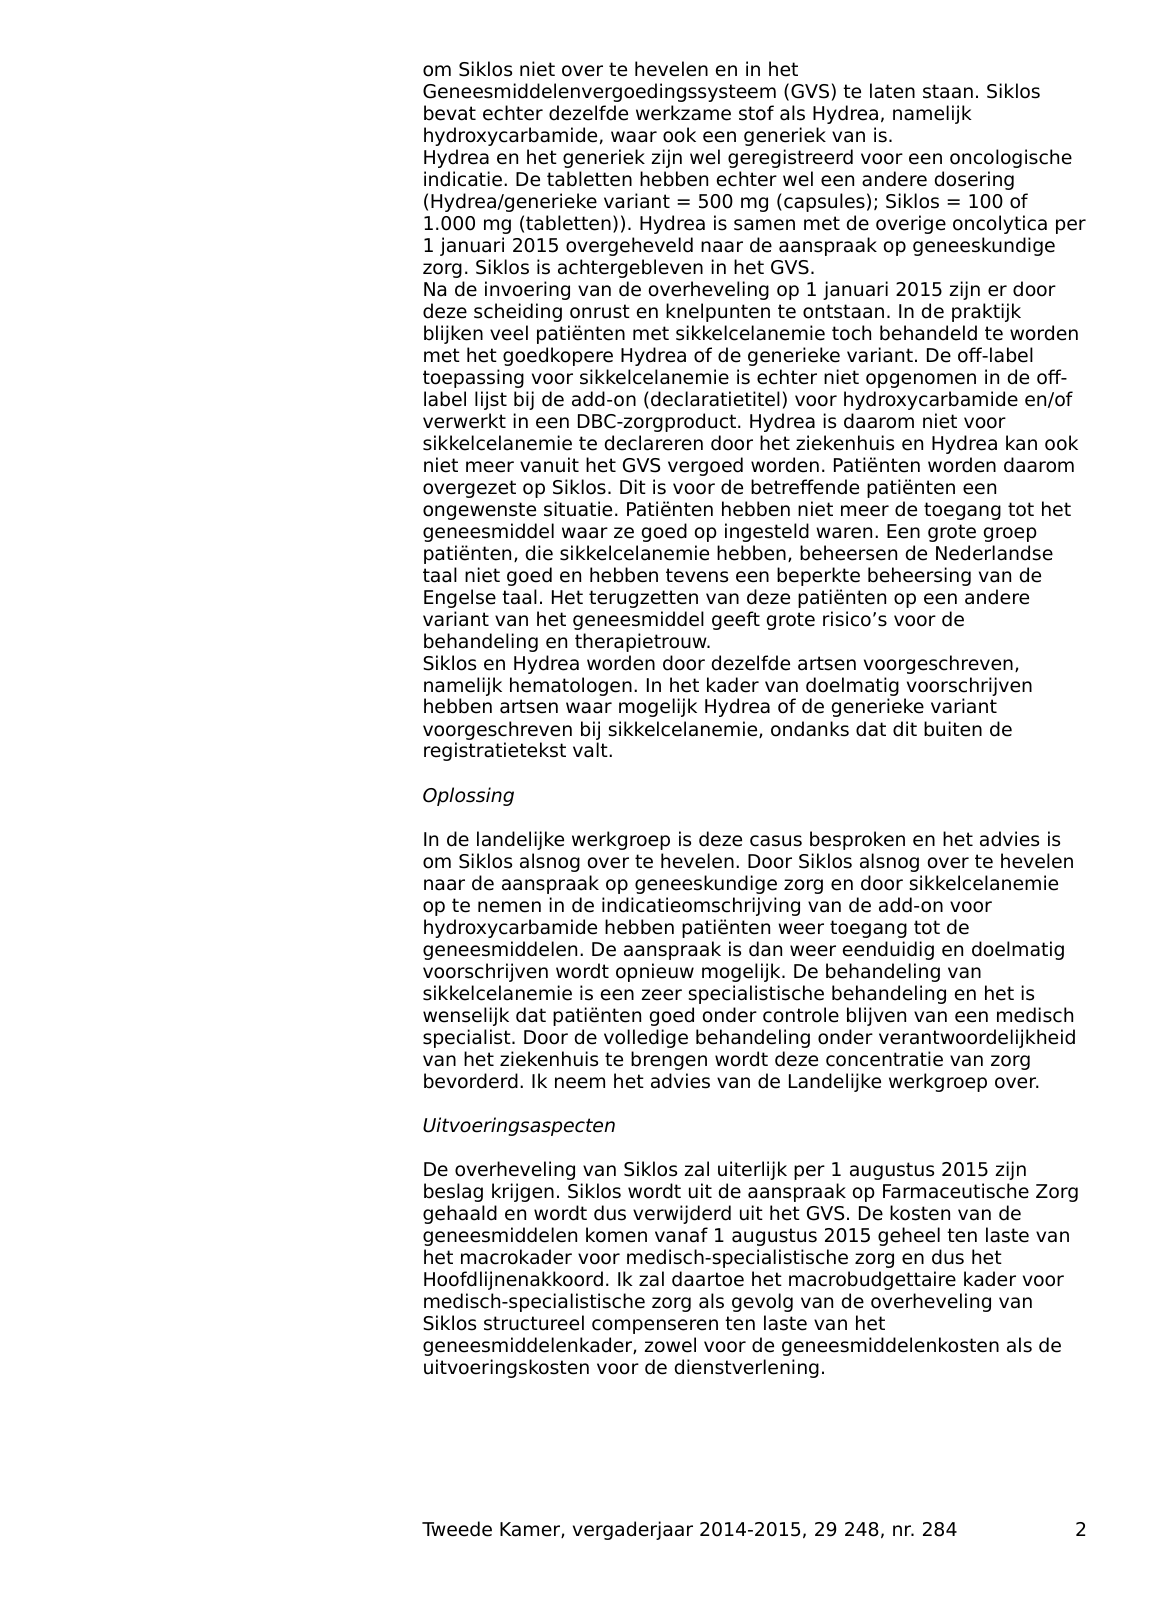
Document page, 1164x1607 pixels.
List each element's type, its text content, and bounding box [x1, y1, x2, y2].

text De overheveling van Siklos zal uiterlijk per 1 augustus 2015 zijn beslag krijgen. Siklos wordt uit de aanspraak op Farmaceutische Zorg gehaald en wordt dus verwijderd uit het GVS. De kosten van de geneesmiddelen komen vanaf 1 augustus 2015 geheel ten laste van het macrokader voor medisch-specialistische zorg en dus het Hoofdlijnenakkoord. Ik zal daartoe het macrobudgettaire kader voor medisch-specialistische zorg als gevolg van de overheveling van Siklos structureel compenseren ten laste van het geneesmiddelenkader, zowel voor de geneesmiddelenkosten als de uitvoeringskosten voor de dienstverlening. [422, 1159, 1087, 1379]
subtitle Uitvoeringsaspecten [422, 1115, 1087, 1137]
subtitle Oplossing [422, 784, 1087, 807]
text Siklos en Hydrea worden door dezelfde artsen voorgeschreven, namelijk hematologen. In het kader van doelmatig voorschrijven hebben artsen waar mogelijk Hydrea of de generieke variant voorgeschreven bij sikkelcelanemie, ondanks dat dit buiten de registratietekst valt. [422, 652, 1087, 762]
text In de landelijke werkgroep is deze casus besproken en het advies is om Siklos alsnog over te hevelen. Door Siklos alsnog over te hevelen naar de aanspraak op geneeskundige zorg en door sikkelcelanemie op te nemen in de indicatieomschrijving van de add-on voor hydroxycarbamide hebben patiënten weer toegang tot de geneesmiddelen. De aanspraak is dan weer eenduidig en doelmatig voorschrijven wordt opnieuw mogelijk. De behandeling van sikkelcelanemie is een zeer specialistische behandeling en het is wenselijk dat patiënten goed onder controle blijven van een medisch specialist. Door de volledige behandeling onder verantwoordelijkheid van het ziekenhuis te brengen wordt deze concentratie van zorg bevorderd. Ik neem het advies van de Landelijke werkgroep over. [422, 829, 1087, 1092]
text Hydrea en het generiek zijn wel geregistreerd voor een oncologische indicatie. De tabletten hebben echter wel een andere dosering (Hydrea/generieke variant = 500 mg (capsules); Siklos = 100 of 1.000 mg (tabletten)). Hydrea is samen met de overige oncolytica per 1 januari 2015 overgeheveld naar de aanspraak op geneeskundige zorg. Siklos is achtergebleven in het GVS. [422, 147, 1087, 279]
text Na de invoering van de overheveling op 1 januari 2015 zijn er door deze scheiding onrust en knelpunten te ontstaan. In de praktijk blijken veel patiënten met sikkelcelanemie toch behandeld te worden met het goedkopere Hydrea of de generieke variant. De off-label toepassing voor sikkelcelanemie is echter niet opgenomen in de off-label lijst bij de add-on (declaratietitel) voor hydroxycarbamide en/of verwerkt in een DBC-zorgproduct. Hydrea is daarom niet voor sikkelcelanemie te declareren door het ziekenhuis en Hydrea kan ook niet meer vanuit het GVS vergoed worden. Patiënten worden daarom overgezet op Siklos. Dit is voor de betreffende patiënten een ongewenste situatie. Patiënten hebben niet meer de toegang tot het geneesmiddel waar ze goed op ingesteld waren. Een grote groep patiënten, die sikkelcelanemie hebben, beheersen de Nederlandse taal niet goed en hebben tevens een beperkte beheersing van de Engelse taal. Het terugzetten van deze patiënten op een andere variant van het geneesmiddel geeft grote risico’s voor de behandeling en therapietrouw. [422, 279, 1087, 652]
text om Siklos niet over te hevelen en in het Geneesmiddelenvergoedingssysteem (GVS) te laten staan. Siklos bevat echter dezelfde werkzame stof als Hydrea, namelijk hydroxycarbamide, waar ook een generiek van is. [422, 59, 1087, 147]
